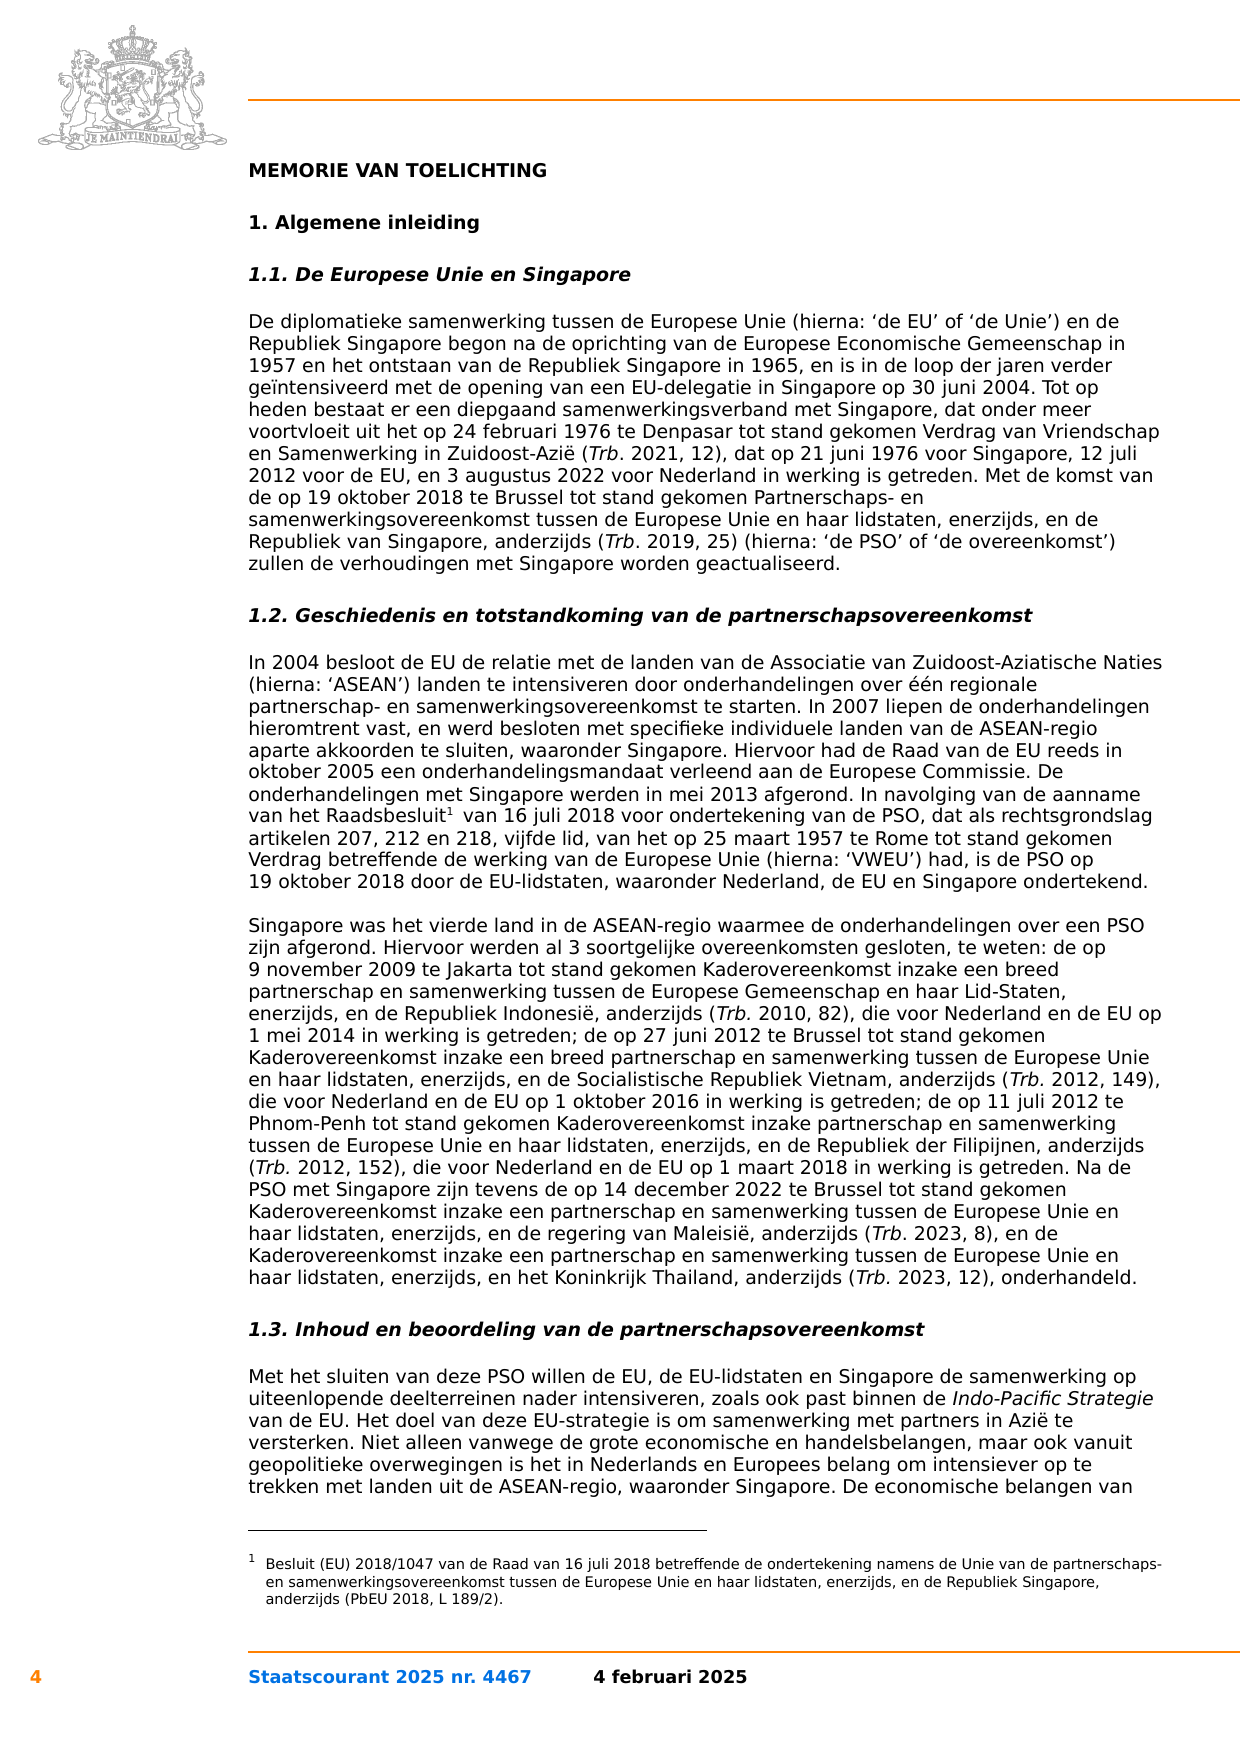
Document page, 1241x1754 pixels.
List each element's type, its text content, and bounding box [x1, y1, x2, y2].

text Met het sluiten van deze PSO willen de EU, de EU-lidstaten en Singapore de samenwerking op uiteenlopende deelterreinen nader intensiveren, zoals ook past binnen de Indo-Pacific Strategie van de EU. Het doel van deze EU-strategie is om samenwerking met partners in Azië te versterken. Niet alleen vanwege de grote economische en handelsbelangen, maar ook vanuit geopolitieke overwegingen is het in Nederlands en Europees belang om intensiever op te trekken met landen uit de ASEAN-regio, waaronder Singapore. De economische belangen van [248, 1366, 1163, 1498]
subtitle 1. Algemene inleiding [248, 212, 1163, 234]
text In 2004 besloot de EU de relatie met de landen van de Associatie van Zuidoost-Aziatische Naties (hierna: ‘ASEAN’) landen te intensiveren door onderhandelingen over één regionale partnerschap- en samenwerkingsovereenkomst te starten. In 2007 liepen de onderhandelingen hieromtrent vast, en werd besloten met specifieke individuele landen van de ASEAN-regio aparte akkoorden te sluiten, waaronder Singapore. Hiervoor had de Raad van de EU reeds in oktober 2005 een onderhandelingsmandaat verleend aan de Europese Commissie. De onderhandelingen met Singapore werden in mei 2013 afgerond. In navolging van de aanname van het Raadsbesluit van 16 juli 2018 voor ondertekening van de PSO, dat als rechtsgrondslag artikelen 207, 212 en 218, vijfde lid, van het op 25 maart 1957 te Rome tot stand gekomen Verdrag betreffende de werking van de Europese Unie (hierna: ‘VWEU’) had, is de PSO op 19 oktober 2018 door de EU-lidstaten, waaronder Nederland, de EU en Singapore ondertekend. [248, 652, 1163, 893]
text Singapore was het vierde land in de ASEAN-regio waarmee de onderhandelingen over een PSO zijn afgerond. Hiervoor werden al 3 soortgelijke overeenkomsten gesloten, te weten: de op 9 november 2009 te Jakarta tot stand gekomen Kaderovereenkomst inzake een breed partnerschap en samenwerking tussen de Europese Gemeenschap en haar Lid-Staten, enerzijds, en de Republiek Indonesië, anderzijds (Trb. 2010, 82), die voor Nederland en de EU op 1 mei 2014 in werking is getreden; de op 27 juni 2012 te Brussel tot stand gekomen Kaderovereenkomst inzake een breed partnerschap en samenwerking tussen de Europese Unie en haar lidstaten, enerzijds, en de Socialistische Republiek Vietnam, anderzijds (Trb. 2012, 149), die voor Nederland en de EU op 1 oktober 2016 in werking is getreden; de op 11 juli 2012 te Phnom-Penh tot stand gekomen Kaderovereenkomst inzake partnerschap en samenwerking tussen de Europese Unie en haar lidstaten, enerzijds, en de Republiek der Filipijnen, anderzijds (Trb. 2012, 152), die voor Nederland en de EU op 1 maart 2018 in werking is getreden. Na de PSO met Singapore zijn tevens de op 14 december 2022 te Brussel tot stand gekomen Kaderovereenkomst inzake een partnerschap en samenwerking tussen de Europese Unie en haar lidstaten, enerzijds, en de regering van Maleisië, anderzijds (Trb. 2023, 8), en de Kaderovereenkomst inzake een partnerschap en samenwerking tussen de Europese Unie en haar lidstaten, enerzijds, en het Koninkrijk Thailand, anderzijds (Trb. 2023, 12), onderhandeld. [248, 915, 1163, 1289]
subtitle 1.3. Inhoud en beoordeling van de partnerschapsovereenkomst [248, 1319, 1163, 1341]
text Besluit (EU) 2018/1047 van de Raad van 16 juli 2018 betreffende de ondertekening namens de Unie van de partnerschaps- en samenwerkingsovereenkomst tussen de Europese Unie en haar lidstaten, enerzijds, en de Republiek Singapore, anderzijds (PbEU 2018, L 189/2). [248, 1552, 1163, 1608]
subtitle 1.2. Geschiedenis en totstandkoming van de partnerschapsovereenkomst [248, 604, 1163, 627]
text De diplomatieke samenwerking tussen de Europese Unie (hierna: ‘de EU’ of ‘de Unie’) en de Republiek Singapore begon na de oprichting van de Europese Economische Gemeenschap in 1957 en het ontstaan van de Republiek Singapore in 1965, en is in de loop der jaren verder geïntensiveerd met de opening van een EU-delegatie in Singapore op 30 juni 2004. Tot op heden bestaat er een diepgaand samenwerkingsverband met Singapore, dat onder meer voortvloeit uit het op 24 februari 1976 te Denpasar tot stand gekomen Verdrag van Vriendschap en Samenwerking in Zuidoost-Azië (Trb. 2021, 12), dat op 21 juni 1976 voor Singapore, 12 juli 2012 voor de EU, en 3 augustus 2022 voor Nederland in werking is getreden. Met de komst van de op 19 oktober 2018 te Brussel tot stand gekomen Partnerschaps- en samenwerkingsovereenkomst tussen de Europese Unie en haar lidstaten, enerzijds, en de Republiek van Singapore, anderzijds (Trb. 2019, 25) (hierna: ‘de PSO’ of ‘de overeenkomst’) zullen de verhoudingen met Singapore worden geactualiseerd. [248, 311, 1163, 574]
subtitle 1.1. De Europese Unie en Singapore [248, 264, 1163, 286]
picture [38, 25, 227, 150]
subtitle MEMORIE VAN TOELICHTING [248, 160, 1163, 182]
